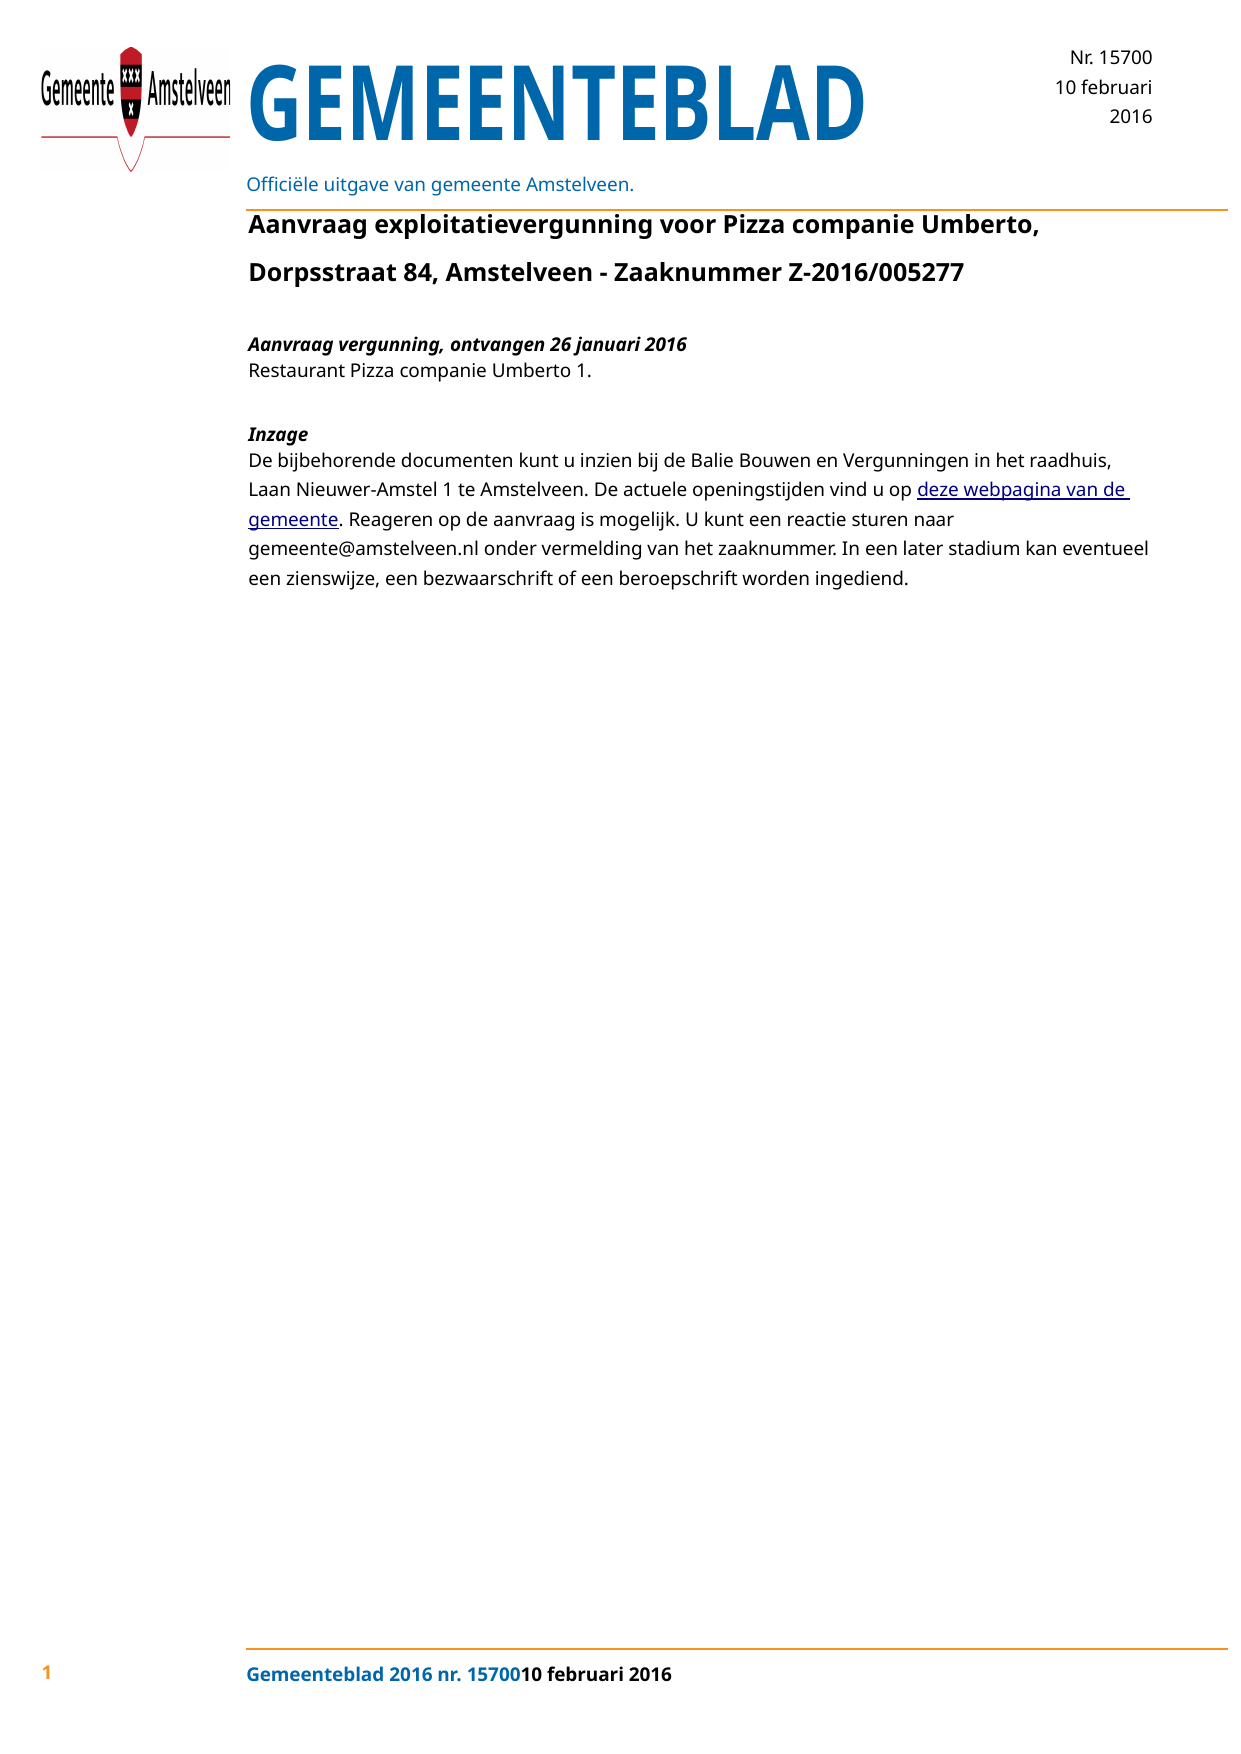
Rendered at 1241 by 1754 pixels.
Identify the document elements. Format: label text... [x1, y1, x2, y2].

text Aanvraag exploitatievergunning voor Pizza companie Umberto, Dorpsstraat 84, Amstelveen - Zaaknummer Z-2016/005277 [248, 211, 1152, 288]
text Inzage [248, 421, 1152, 447]
picture [41, 47, 231, 172]
text Aanvraag vergunning, ontvangen 26 januari 2016 [248, 331, 1152, 357]
text De bijbehorende documenten kunt u inzien bij de Balie Bouwen en Vergunningen in het raadhuis, Laan Nieuwer-Amstel 1 te Amstelveen. De actuele openingstijden vind u op deze webpagina van de gemeente. Reageren op de aanvraag is mogelijk. U kunt een reactie sturen naar gemeente@amstelveen.nl onder vermelding van het zaaknummer. In een later stadium kan eventueel een zienswijze, een bezwaarschrift of een beroepschrift worden ingediend. [248, 447, 1152, 591]
text Restaurant Pizza companie Umberto 1. [248, 357, 1152, 383]
